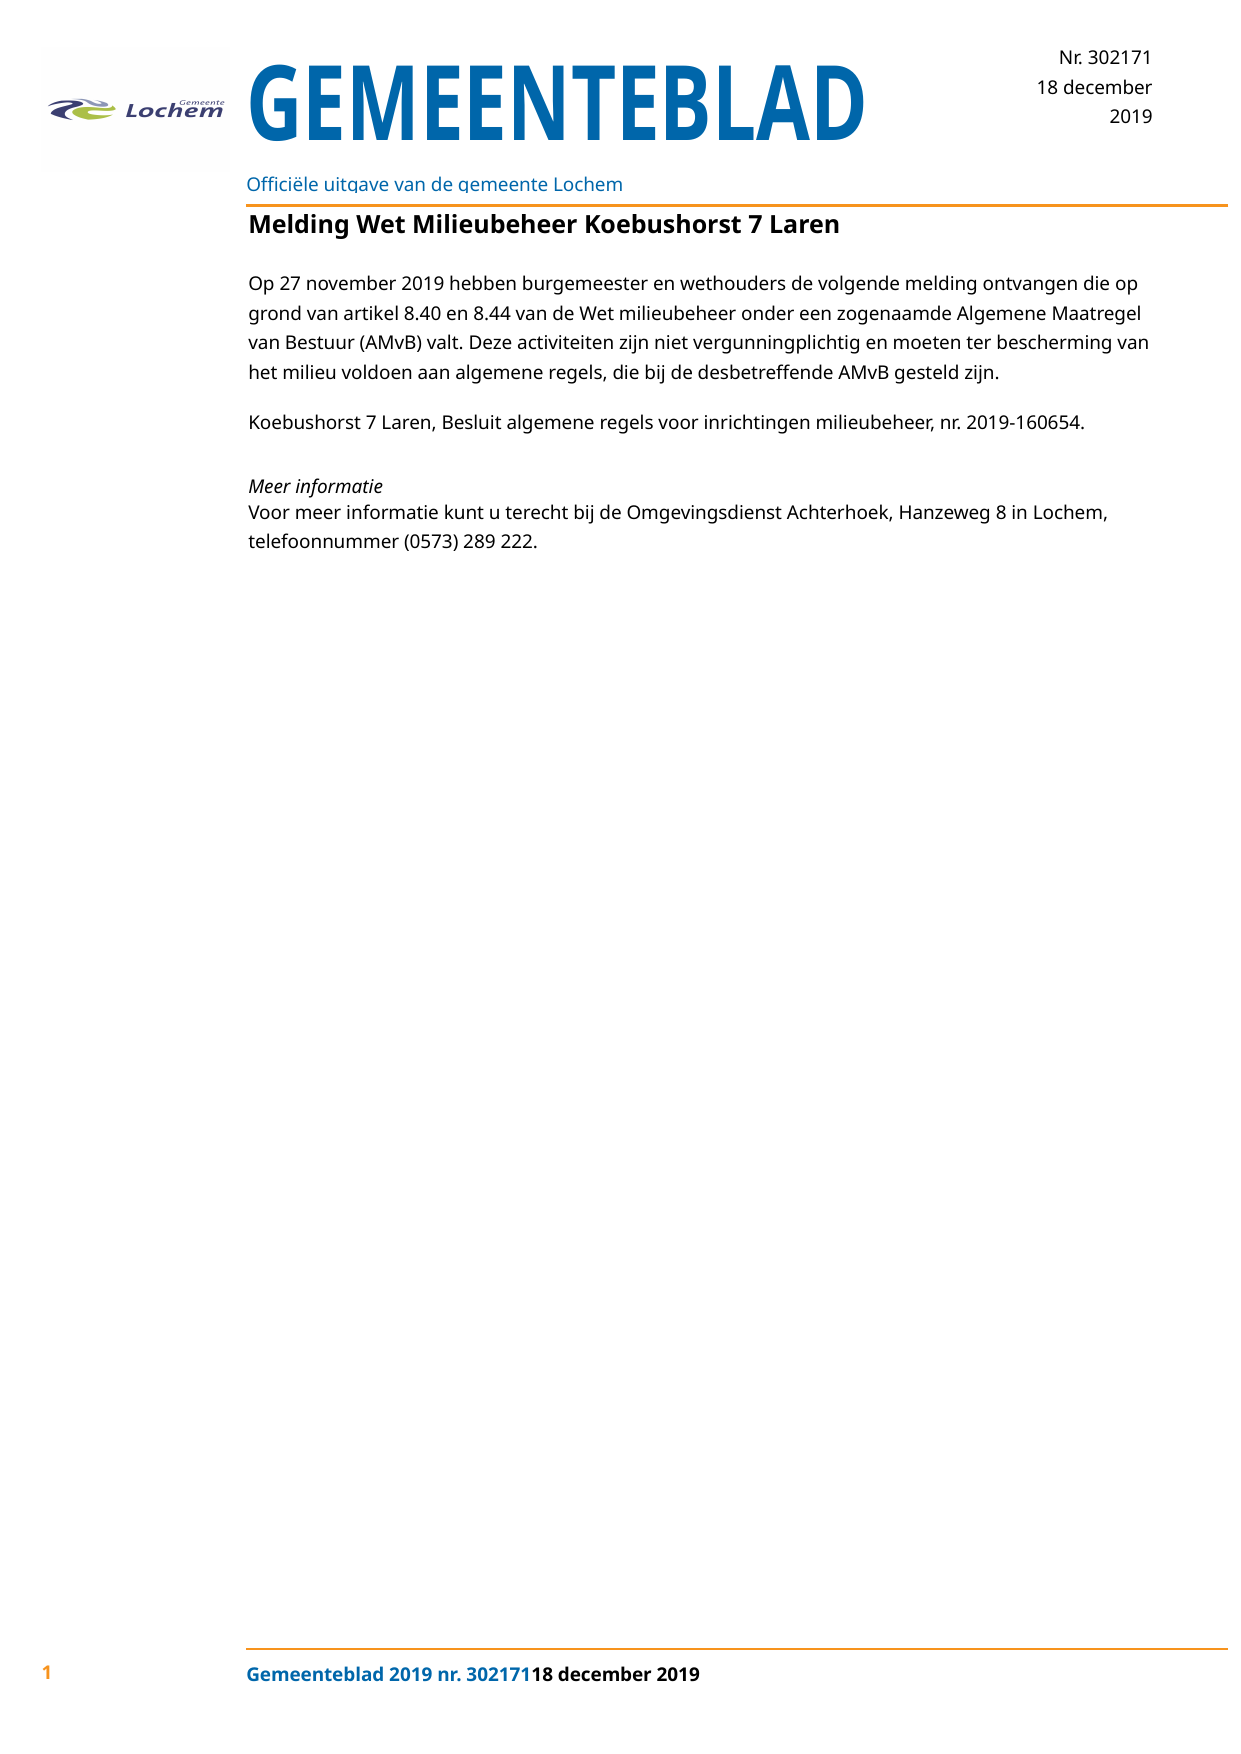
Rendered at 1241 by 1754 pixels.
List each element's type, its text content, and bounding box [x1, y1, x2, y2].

text Melding Wet Milieubeheer Koebushorst 7 Laren [248, 207, 1152, 241]
text Meer informatie [248, 473, 1152, 499]
text Op 27 november 2019 hebben burgemeester en wethouders de volgende melding ontvangen die op grond van artikel 8.40 en 8.44 van de Wet milieubeheer onder een zogenaamde Algemene Maatregel van Bestuur (AMvB) valt. Deze activiteiten zijn niet vergunningplichtig en moeten ter bescherming van het milieu voldoen aan algemene regels, die bij de desbetreffende AMvB gesteld zijn. [248, 270, 1152, 385]
text Voor meer informatie kunt u terecht bij de Omgevingsdienst Achterhoek, Hanzeweg 8 in Lochem, telefoonnummer (0573) 289 222. [248, 499, 1152, 554]
text Koebushorst 7 Laren, Besluit algemene regels voor inrichtingen milieubeheer, nr. 2019-160654. [248, 409, 1152, 435]
picture [41, 47, 231, 172]
